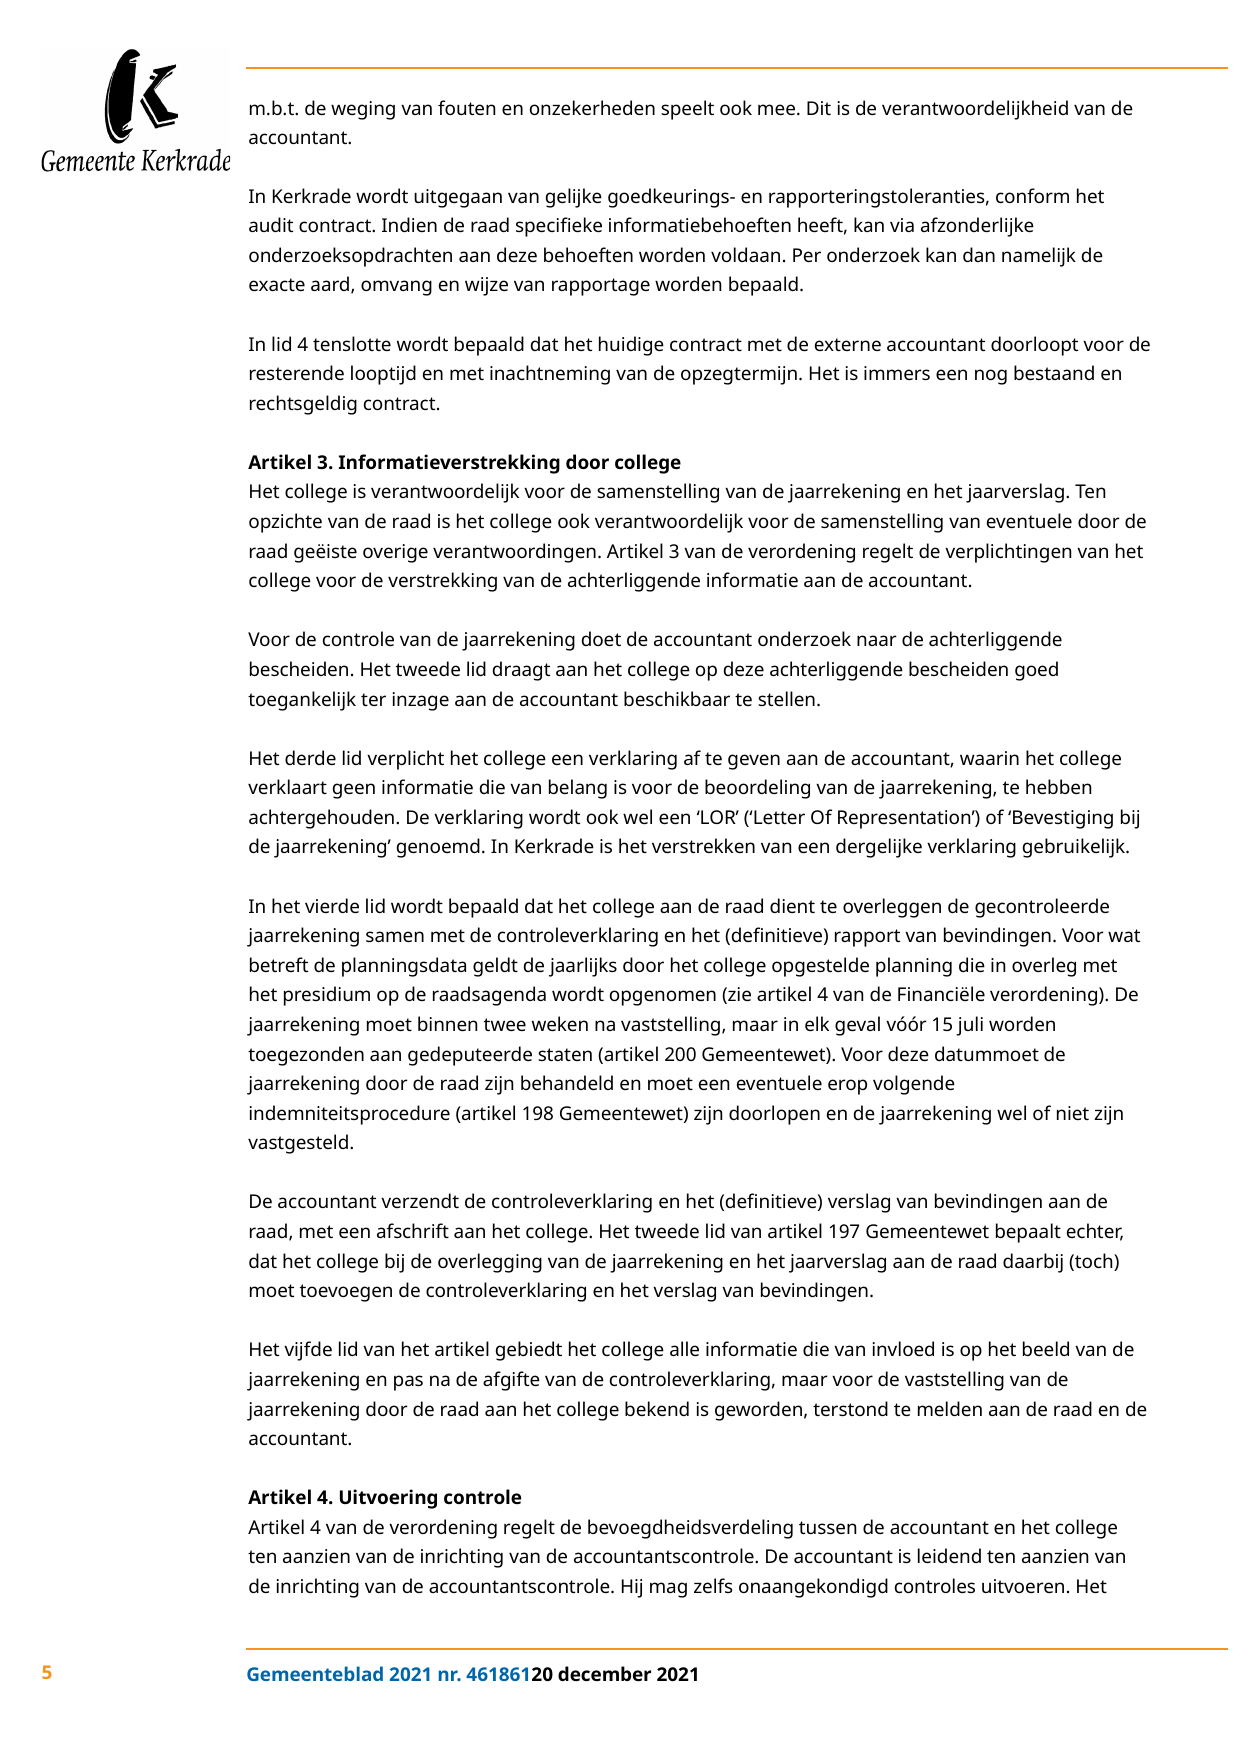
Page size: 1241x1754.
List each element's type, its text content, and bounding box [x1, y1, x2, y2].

text Het derde lid verplicht het college een verklaring af te geven aan de accountant, waarin het college verklaart geen informatie die van belang is voor de beoordeling van de jaarrekening, te hebben achtergehouden. De verklaring wordt ook wel een ‘LOR’ (‘Letter Of Representation’) of ‘Bevestiging bij de jaarrekening’ genoemd. In Kerkrade is het verstrekken van een dergelijke verklaring gebruikelijk. [248, 745, 1152, 859]
text Artikel 3. Informatieverstrekking door college [248, 449, 1152, 475]
picture [41, 47, 231, 172]
text Het vijfde lid van het artikel gebiedt het college alle informatie die van invloed is op het beeld van de jaarrekening en pas na de afgifte van de controleverklaring, maar voor de vaststelling van de jaarrekening door de raad aan het college bekend is geworden, terstond te melden aan de raad en de accountant. [248, 1337, 1152, 1451]
text Artikel 4. Uitvoering controle [248, 1484, 1152, 1510]
text De accountant verzendt de controleverklaring en het (definitieve) verslag van bevindingen aan de raad, met een afschrift aan het college. Het tweede lid van artikel 197 Gemeentewet bepaalt echter, dat het college bij de overlegging van de jaarrekening en het jaarverslag aan de raad daarbij (toch) moet toevoegen de controleverklaring en het verslag van bevindingen. [248, 1189, 1152, 1303]
text Artikel 4 van de verordening regelt de bevoegdheidsverdeling tussen de accountant en het college ten aanzien van de inrichting van de accountantscontrole. De accountant is leidend ten aanzien van de inrichting van de accountantscontrole. Hij mag zelfs onaangekondigd controles uitvoeren. Het [248, 1514, 1152, 1599]
text Het college is verantwoordelijk voor de samenstelling van de jaarrekening en het jaarverslag. Ten opzichte van de raad is het college ook verantwoordelijk voor de samenstelling van eventuele door de raad geëiste overige verantwoordingen. Artikel 3 van de verordening regelt de verplichtingen van het college voor de verstrekking van de achterliggende informatie aan de accountant. [248, 479, 1152, 593]
text In het vierde lid wordt bepaald dat het college aan de raad dient te overleggen de gecontroleerde jaarrekening samen met de controleverklaring en het (definitieve) rapport van bevindingen. Voor wat betreft de planningsdata geldt de jaarlijks door het college opgestelde planning die in overleg met het presidium op de raadsagenda wordt opgenomen (zie artikel 4 van de Financiële verordening). De jaarrekening moet binnen twee weken na vaststelling, maar in elk geval vóór 15 juli worden toegezonden aan gedeputeerde staten (artikel 200 Gemeentewet). Voor deze datummoet de jaarrekening door de raad zijn behandeld en moet een eventuele erop volgende indemniteitsprocedure (artikel 198 Gemeentewet) zijn doorlopen en de jaarrekening wel of niet zijn vastgesteld. [248, 893, 1152, 1155]
text Voor de controle van de jaarrekening doet de accountant onderzoek naar de achterliggende bescheiden. Het tweede lid draagt aan het college op deze achterliggende bescheiden goed toegankelijk ter inzage aan de accountant beschikbaar te stellen. [248, 627, 1152, 712]
table_cell m.b.t. de weging van fouten en onzekerheden speelt ook mee. Dit is de verantwoordelijkheid van de accountant. [248, 95, 1152, 150]
text In lid 4 tenslotte wordt bepaald dat het huidige contract met de externe accountant doorloopt voor de resterende looptijd en met inachtneming van de opzegtermijn. Het is immers een nog bestaand en rechtsgeldig contract. [248, 331, 1152, 416]
text In Kerkrade wordt uitgegaan van gelijke goedkeurings- en rapporteringstoleranties, conform het audit contract. Indien de raad specifieke informatiebehoeften heeft, kan via afzonderlijke onderzoeksopdrachten aan deze behoeften worden voldaan. Per onderzoek kan dan namelijk de exacte aard, omvang en wijze van rapportage worden bepaald. [248, 183, 1152, 297]
